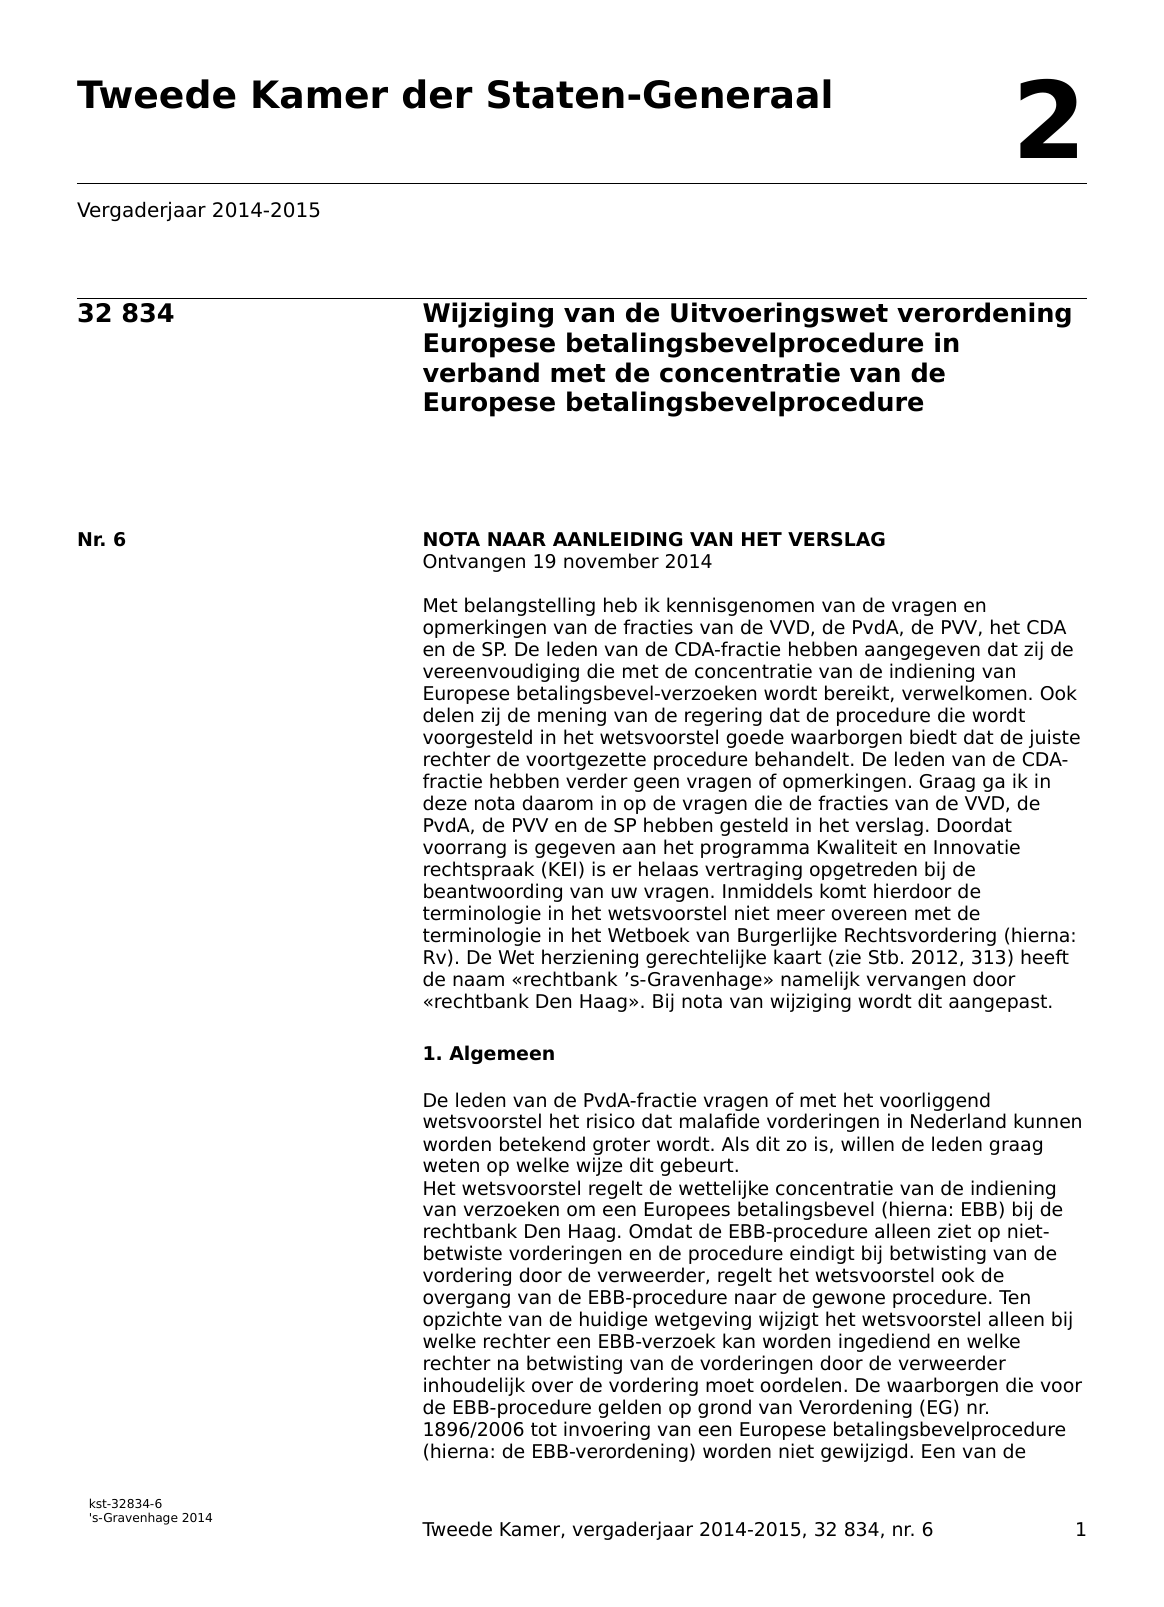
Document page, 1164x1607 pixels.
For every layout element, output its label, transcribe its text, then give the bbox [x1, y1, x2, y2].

subtitle 1. Algemeen [422, 1042, 1087, 1064]
table_header 2 [886, 59, 1087, 183]
text Ontvangen 19 november 2014 [422, 551, 1087, 573]
table_header Tweede Kamer der Staten-Generaal [77, 59, 886, 183]
text kst-32834-6 [88, 1497, 323, 1511]
text De leden van de PvdA-fractie vragen of met het voorliggend wetsvoorstel het risico dat malafide vorderingen in Nederland kunnen worden betekend groter wordt. Als dit zo is, willen de leden graag weten op welke wijze dit gebeurt. [422, 1089, 1087, 1177]
text 's-Gravenhage 2014 [88, 1511, 323, 1525]
text Met belangstelling heb ik kennisgenomen van de vragen en opmerkingen van de fracties van de VVD, de PvdA, de PVV, het CDA en de SP. De leden van de CDA-fractie hebben aangegeven dat zij de vereenvoudiging die met de concentratie van de indiening van Europese betalingsbevel-verzoeken wordt bereikt, verwelkomen. Ook delen zij de mening van de regering dat de procedure die wordt voorgesteld in het wetsvoorstel goede waarborgen biedt dat de juiste rechter de voortgezette procedure behandelt. De leden van de CDA-fractie hebben verder geen vragen of opmerkingen. Graag ga ik in deze nota daarom in op de vragen die de fracties van de VVD, de PvdA, de PVV en de SP hebben gesteld in het verslag. Doordat voorrang is gegeven aan het programma Kwaliteit en Innovatie rechtspraak (KEI) is er helaas vertraging opgetreden bij de beantwoording van uw vragen. Inmiddels komt hierdoor de terminologie in het wetsvoorstel niet meer overeen met de terminologie in het Wetboek van Burgerlijke Rechtsvordering (hierna: Rv). De Wet herziening gerechtelijke kaart (zie Stb. 2012, 313) heeft de naam «rechtbank ’s-Gravenhage» namelijk vervangen door «rechtbank Den Haag». Bij nota van wijziging wordt dit aangepast. [422, 595, 1087, 1012]
table_cell Vergaderjaar 2014-2015 [77, 184, 1087, 298]
text Het wetsvoorstel regelt de wettelijke concentratie van de indiening van verzoeken om een Europees betalingsbevel (hierna: EBB) bij de rechtbank Den Haag. Omdat de EBB-procedure alleen ziet op niet-betwiste vorderingen en de procedure eindigt bij betwisting van de vordering door de verweerder, regelt het wetsvoorstel ook de overgang van de EBB-procedure naar de gewone procedure. Ten opzichte van de huidige wetgeving wijzigt het wetsvoorstel alleen bij welke rechter een EBB-verzoek kan worden ingediend en welke rechter na betwisting van de vorderingen door de verweerder inhoudelijk over de vordering moet oordelen. De waarborgen die voor de EBB-procedure gelden op grond van Verordening (EG) nr. 1896/2006 tot invoering van een Europese betalingsbevelprocedure (hierna: de EBB-verordening) worden niet gewijzigd. Een van de [422, 1177, 1087, 1463]
subtitle Nr. 6 NOTA NAAR AANLEIDING VAN HET VERSLAG [77, 529, 1087, 551]
subtitle 32 834 Wijziging van de Uitvoeringswet verordening Europese betalingsbevelprocedure in verband met de concentratie van de Europese betalingsbevelprocedure [77, 299, 1087, 418]
